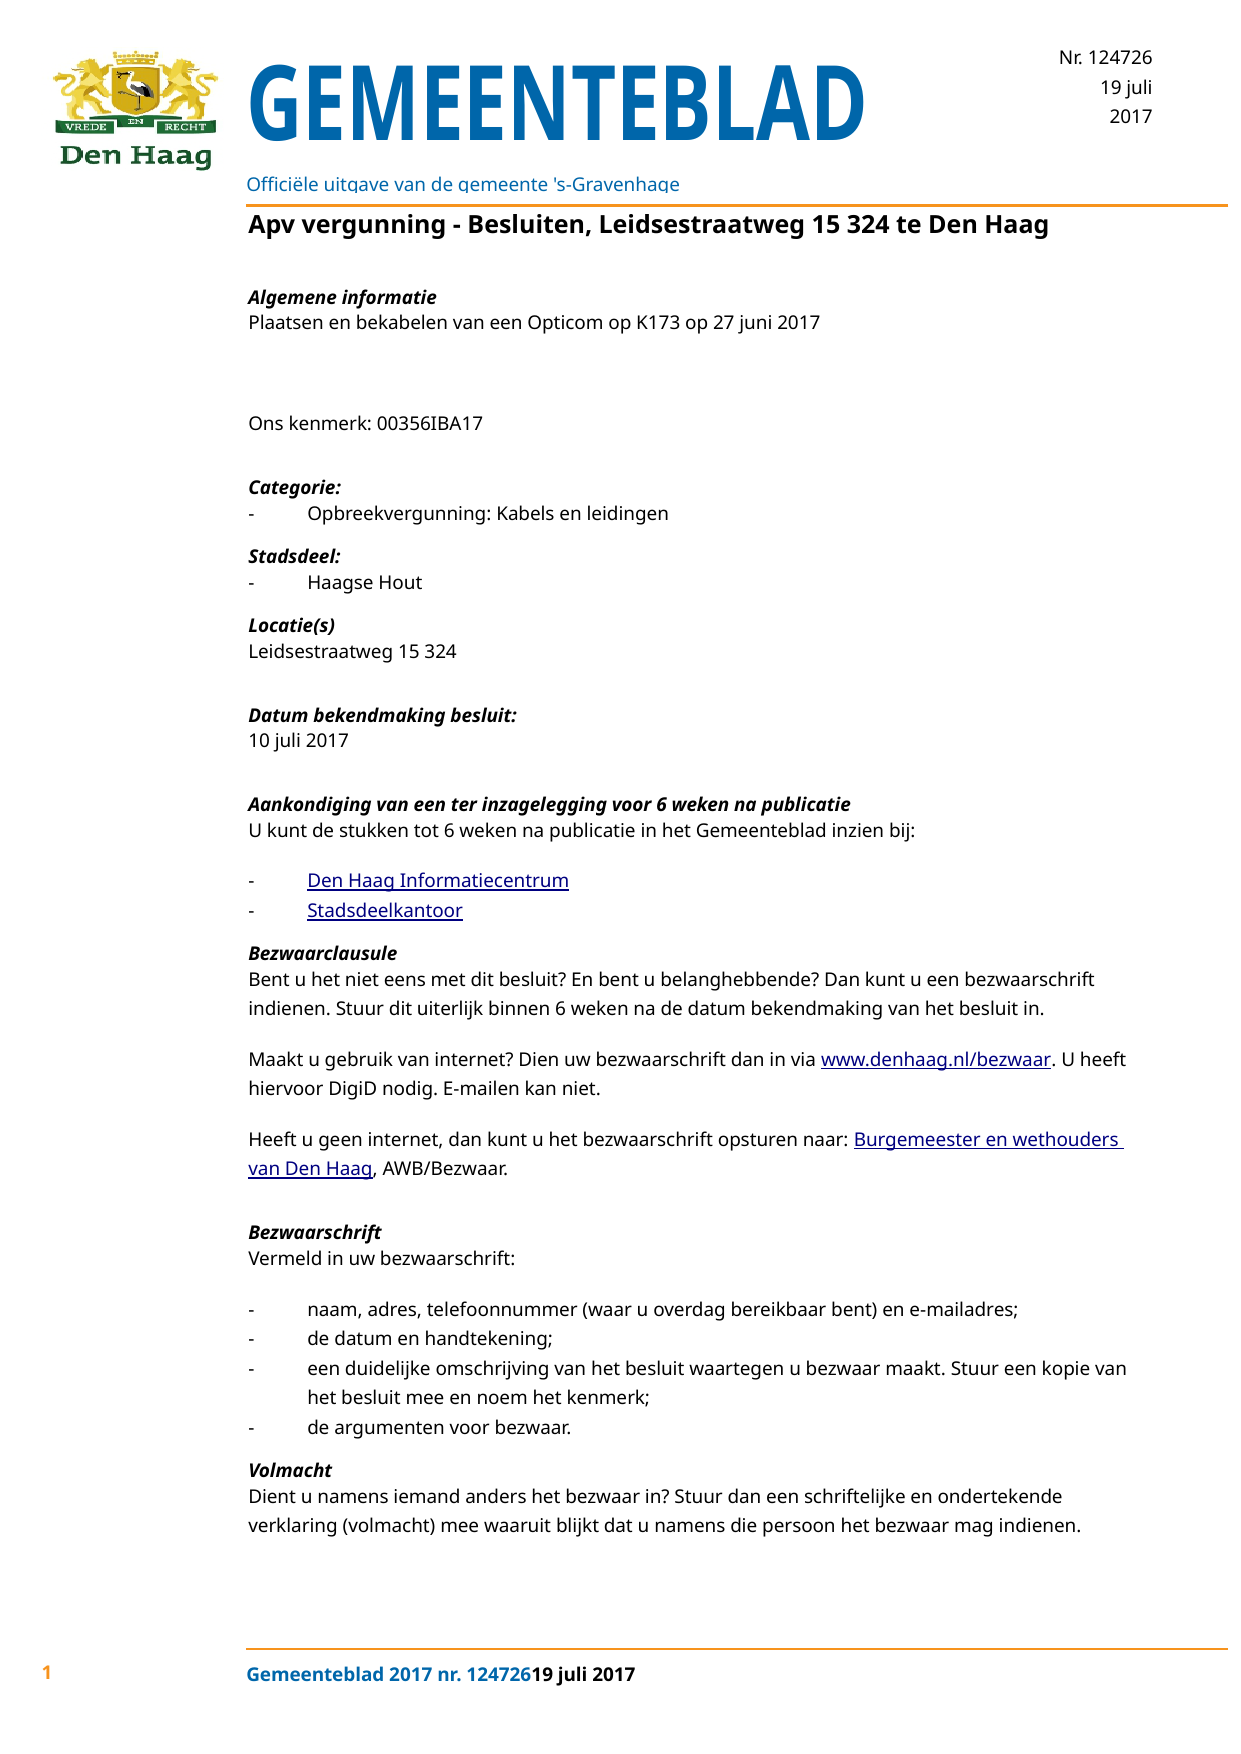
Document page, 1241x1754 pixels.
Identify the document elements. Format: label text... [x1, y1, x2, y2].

text Apv vergunning - Besluiten, Leidsestraatweg 15 324 te Den Haag [248, 207, 1152, 241]
list Den Haag Informatiecentrum [248, 868, 1152, 893]
text Bezwaarschrift [248, 1219, 1152, 1245]
text Heeft u geen internet, dan kunt u het bezwaarschrift opsturen naar: Burgemeester en wethouders van Den Haag, AWB/Bezwaar. [248, 1126, 1152, 1181]
text Algemene informatie [248, 284, 1152, 309]
list een duidelijke omschrijving van het besluit waartegen u bezwaar maakt. Stuur een kopie van het besluit mee en noem het kenmerk; [248, 1355, 1152, 1410]
text Leidsestraatweg 15 324 [248, 638, 1152, 663]
text Ons kenmerk: 00356IBA17 [248, 410, 1152, 436]
list Opbreekvergunning: Kabels en leidingen [248, 500, 1152, 526]
text Bent u het niet eens met dit besluit? En bent u belanghebbende? Dan kunt u een bezwaarschrift indienen. Stuur dit uiterlijk binnen 6 weken na de datum bekendmaking van het besluit in. [248, 966, 1152, 1021]
text Aankondiging van een ter inzagelegging voor 6 weken na publicatie [248, 791, 1152, 817]
text Datum bekendmaking besluit: [248, 702, 1152, 727]
list Stadsdeelkantoor [248, 897, 1152, 923]
list de argumenten voor bezwaar. [248, 1414, 1152, 1440]
list naam, adres, telefoonnummer (waar u overdag bereikbaar bent) en e-mailadres; [248, 1296, 1152, 1321]
text Dient u namens iemand anders het bezwaar in? Stuur dan een schriftelijke en ondertekende verklaring (volmacht) mee waaruit blijkt dat u namens die persoon het bezwaar mag indienen. [248, 1483, 1152, 1538]
text Vermeld in uw bezwaarschrift: [248, 1245, 1152, 1271]
text Plaatsen en bekabelen van een Opticom op K173 op 27 juni 2017 [248, 309, 1152, 335]
text Stadsdeel: [248, 543, 1152, 569]
text Bezwaarclausule [248, 940, 1152, 966]
list de datum en handtekening; [248, 1325, 1152, 1351]
text Locatie(s) [248, 612, 1152, 638]
text Volmacht [248, 1457, 1152, 1483]
text U kunt de stukken tot 6 weken na publicatie in het Gemeenteblad inzien bij: [248, 817, 1152, 843]
text Maakt u gebruik van internet? Dien uw bezwaarschrift dan in via www.denhaag.nl/bezwaar. U heeft hiervoor DigiD nodig. E-mailen kan niet. [248, 1046, 1152, 1101]
text 10 juli 2017 [248, 727, 1152, 753]
text Categorie: [248, 474, 1152, 500]
picture [41, 47, 231, 172]
list Haagse Hout [248, 569, 1152, 595]
